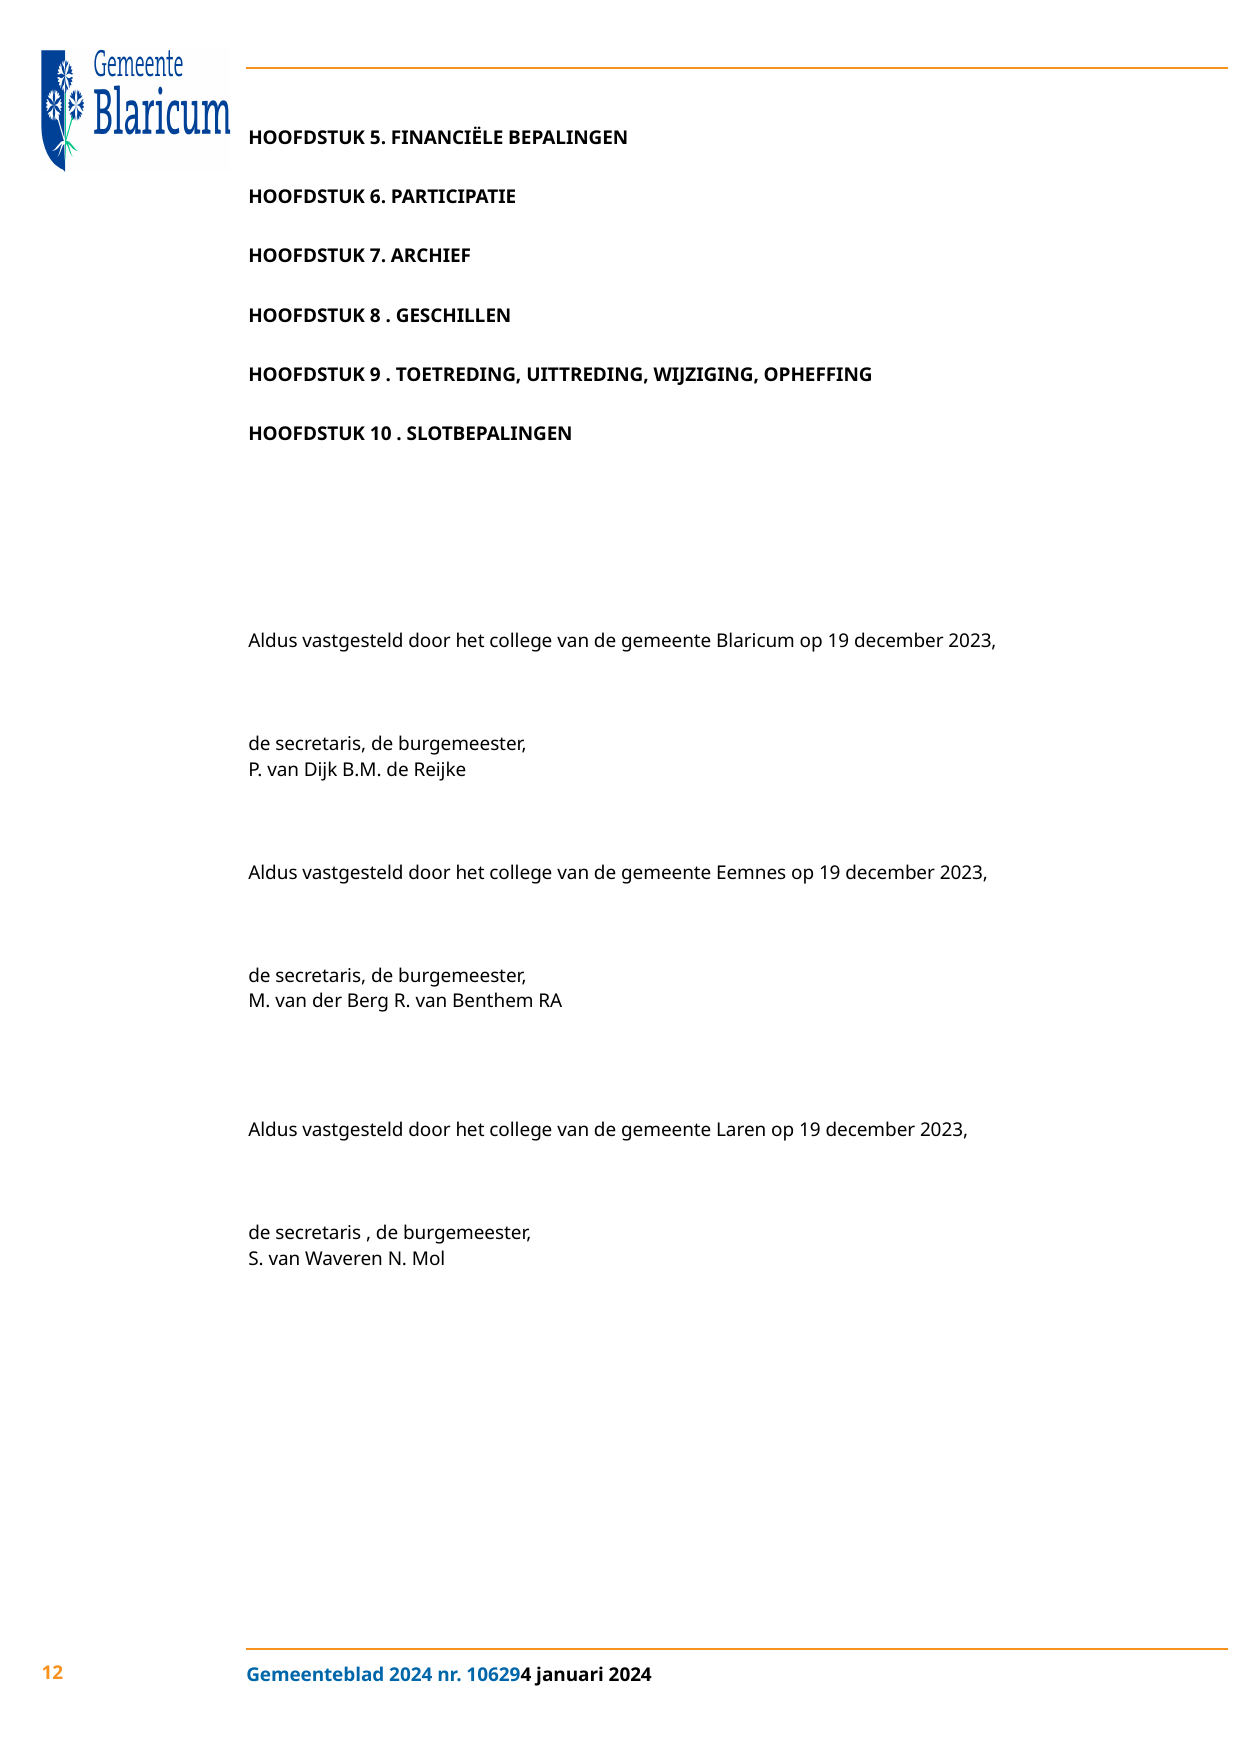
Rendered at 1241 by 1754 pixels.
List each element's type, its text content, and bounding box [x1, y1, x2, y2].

text HOOFDSTUK 5. FINANCIËLE BEPALINGEN [248, 124, 1152, 150]
text HOOFDSTUK 7. ARCHIEF [248, 243, 1152, 268]
text P. van Dijk B.M. de Reijke [248, 756, 1152, 782]
text HOOFDSTUK 10 . SLOTBEPALINGEN [248, 420, 1152, 446]
text de secretaris, de burgemeester, [248, 730, 1152, 756]
text Aldus vastgesteld door het college van de gemeente Eemnes op 19 december 2023, [248, 859, 1152, 884]
text HOOFDSTUK 8 . GESCHILLEN [248, 302, 1152, 328]
text M. van der Berg R. van Benthem RA [248, 987, 1152, 1013]
picture [41, 47, 231, 172]
text Aldus vastgesteld door het college van de gemeente Blaricum op 19 december 2023, [248, 627, 1152, 653]
text S. van Waveren N. Mol [248, 1245, 1152, 1271]
text HOOFDSTUK 9 . TOETREDING, UITTREDING, WIJZIGING, OPHEFFING [248, 361, 1152, 387]
text de secretaris, de burgemeester, [248, 962, 1152, 987]
text Aldus vastgesteld door het college van de gemeente Laren op 19 december 2023, [248, 1116, 1152, 1142]
text de secretaris , de burgemeester, [248, 1219, 1152, 1245]
text HOOFDSTUK 6. PARTICIPATIE [248, 183, 1152, 209]
